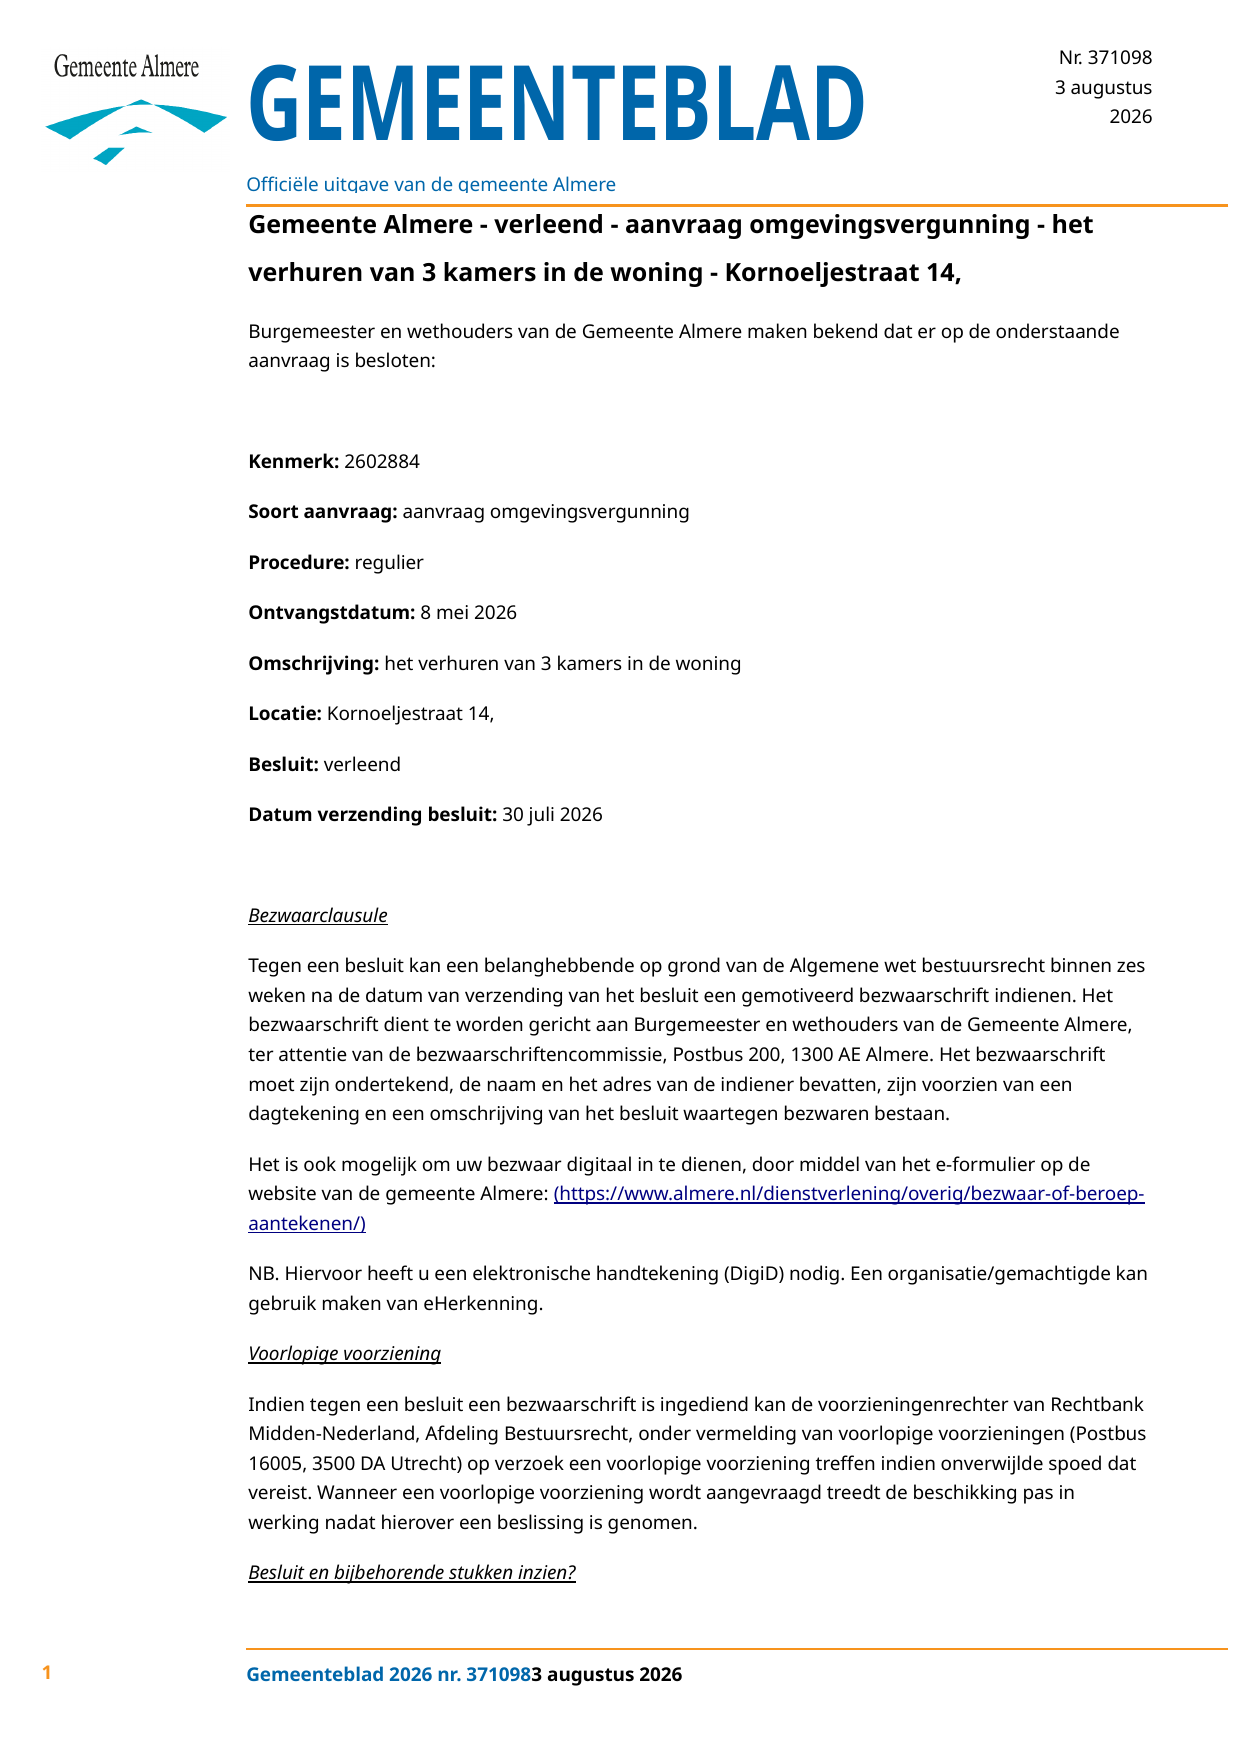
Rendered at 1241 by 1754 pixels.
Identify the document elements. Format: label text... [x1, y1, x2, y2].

text Voorlopige voorziening [248, 1340, 1152, 1366]
text Gemeente Almere - verleend - aanvraag omgevingsvergunning - het verhuren van 3 kamers in de woning - Kornoeljestraat 14, [248, 207, 1152, 288]
text Ontvangstdatum: 8 mei 2026 [248, 599, 1152, 625]
text Datum verzending besluit: 30 juli 2026 [248, 801, 1152, 827]
text Besluit: verleend [248, 751, 1152, 777]
text Locatie: Kornoeljestraat 14, [248, 700, 1152, 726]
text Omschrijving: het verhuren van 3 kamers in de woning [248, 650, 1152, 676]
text Soort aanvraag: aanvraag omgevingsvergunning [248, 499, 1152, 524]
text Bezwaarclausule [248, 902, 1152, 928]
text Burgemeester en wethouders van de Gemeente Almere maken bekend dat er op de onderstaande aanvraag is besloten: [248, 318, 1152, 373]
text Besluit en bijbehorende stukken inzien? [248, 1559, 1152, 1585]
picture [41, 47, 231, 172]
text NB. Hiervoor heeft u een elektronische handtekening (DigiD) nodig. Een organisatie/gemachtigde kan gebruik maken van eHerkenning. [248, 1260, 1152, 1316]
text Indien tegen een besluit een bezwaarschrift is ingediend kan de voorzieningenrechter van Rechtbank Midden-Nederland, Afdeling Bestuursrecht, onder vermelding van voorlopige voorzieningen (Postbus 16005, 3500 DA Utrecht) op verzoek een voorlopige voorziening treffen indien onverwijlde spoed dat vereist. Wanneer een voorlopige voorziening wordt aangevraagd treedt de beschikking pas in werking nadat hierover een beslissing is genomen. [248, 1391, 1152, 1535]
text Het is ook mogelijk om uw bezwaar digitaal in te dienen, door middel van het e-formulier op de website van de gemeente Almere: (https://www.almere.nl/dienstverlening/overig/bezwaar-of-beroep-aantekenen/) [248, 1151, 1152, 1236]
text Procedure: regulier [248, 549, 1152, 575]
text Kenmerk: 2602884 [248, 448, 1152, 474]
text Tegen een besluit kan een belanghebbende op grond van de Algemene wet bestuursrecht binnen zes weken na de datum van verzending van het besluit een gemotiveerd bezwaarschrift indienen. Het bezwaarschrift dient te worden gericht aan Burgemeester en wethouders van de Gemeente Almere, ter attentie van de bezwaarschriftencommissie, Postbus 200, 1300 AE Almere. Het bezwaarschrift moet zijn ondertekend, de naam en het adres van de indiener bevatten, zijn voorzien van een dagtekening en een omschrijving van het besluit waartegen bezwaren bestaan. [248, 952, 1152, 1126]
